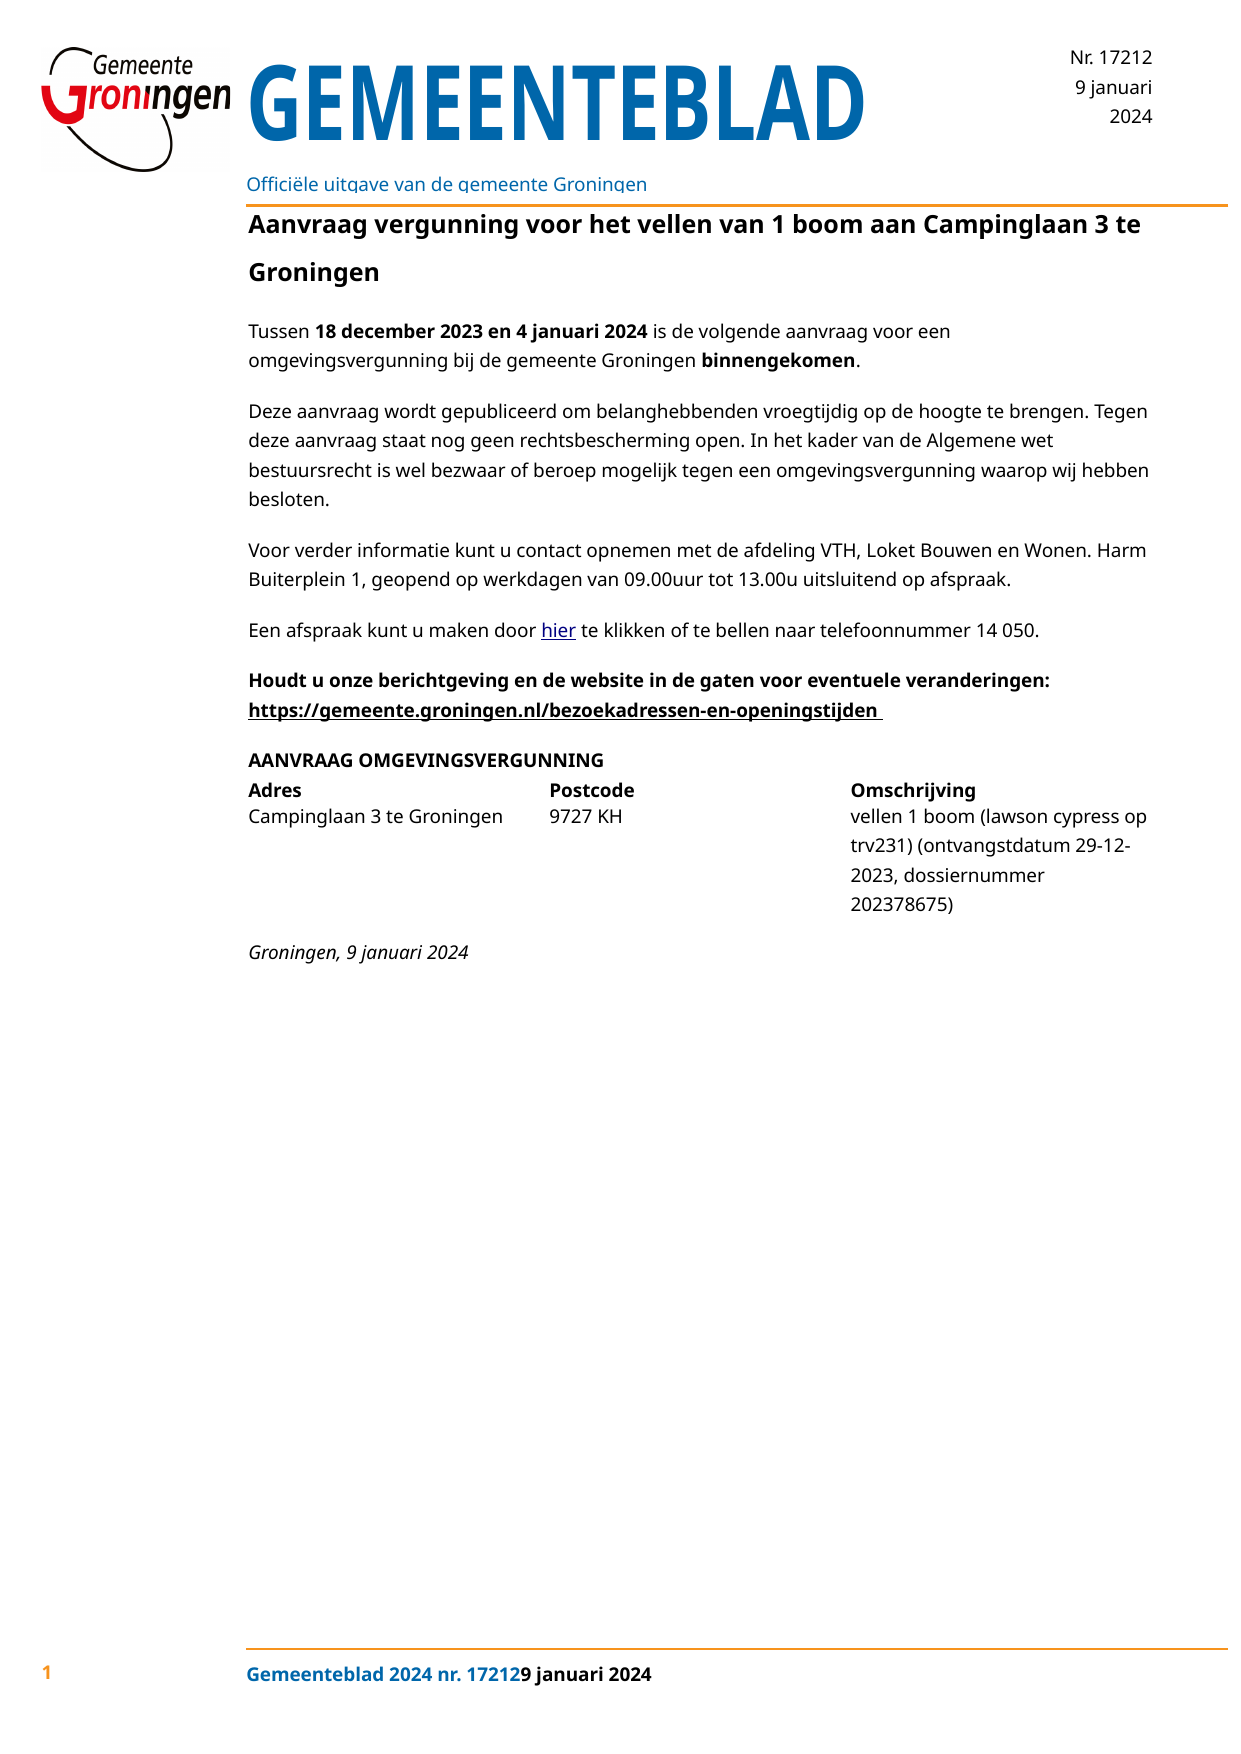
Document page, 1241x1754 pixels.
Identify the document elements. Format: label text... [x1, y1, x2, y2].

text AANVRAAG OMGEVINGSVERGUNNING [248, 747, 1152, 773]
text Deze aanvraag wordt gepubliceerd om belanghebbenden vroegtijdig op de hoogte te brengen. Tegen deze aanvraag staat nog geen rechtsbescherming open. In het kader van de Algemene wet bestuursrecht is wel bezwaar of beroep mogelijk tegen een omgevingsvergunning waarop wij hebben besloten. [248, 398, 1152, 512]
text Aanvraag vergunning voor het vellen van 1 boom aan Campinglaan 3 te Groningen [248, 207, 1152, 288]
table_header Postcode [549, 777, 850, 803]
table_header Adres [248, 777, 549, 803]
table_cell Campinglaan 3 te Groningen [248, 803, 549, 917]
table_header Omschrijving [850, 777, 1152, 803]
text Tussen 18 december 2023 en 4 januari 2024 is de volgende aanvraag voor een omgevingsvergunning bij de gemeente Groningen binnengekomen. [248, 318, 1152, 373]
text Voor verder informatie kunt u contact opnemen met de afdeling VTH, Loket Bouwen en Wonen. Harm Buiterplein 1, geopend op werkdagen van 09.00uur tot 13.00u uitsluitend op afspraak. [248, 537, 1152, 592]
text Houdt u onze berichtgeving en de website in de gaten voor eventuele veranderingen: https://gemeente.groningen.nl/bezoekadressen-en-openingstijden [248, 667, 1152, 723]
picture [41, 47, 231, 172]
table_cell vellen 1 boom (lawson cypress op trv231) (ontvangstdatum 29-12-2023, dossiernummer 202378675) [850, 803, 1152, 917]
table_cell 9727 KH [549, 803, 850, 917]
text Groningen, 9 januari 2024 [248, 939, 1152, 964]
text Een afspraak kunt u maken door hier te klikken of te bellen naar telefoonnummer 14 050. [248, 617, 1152, 643]
